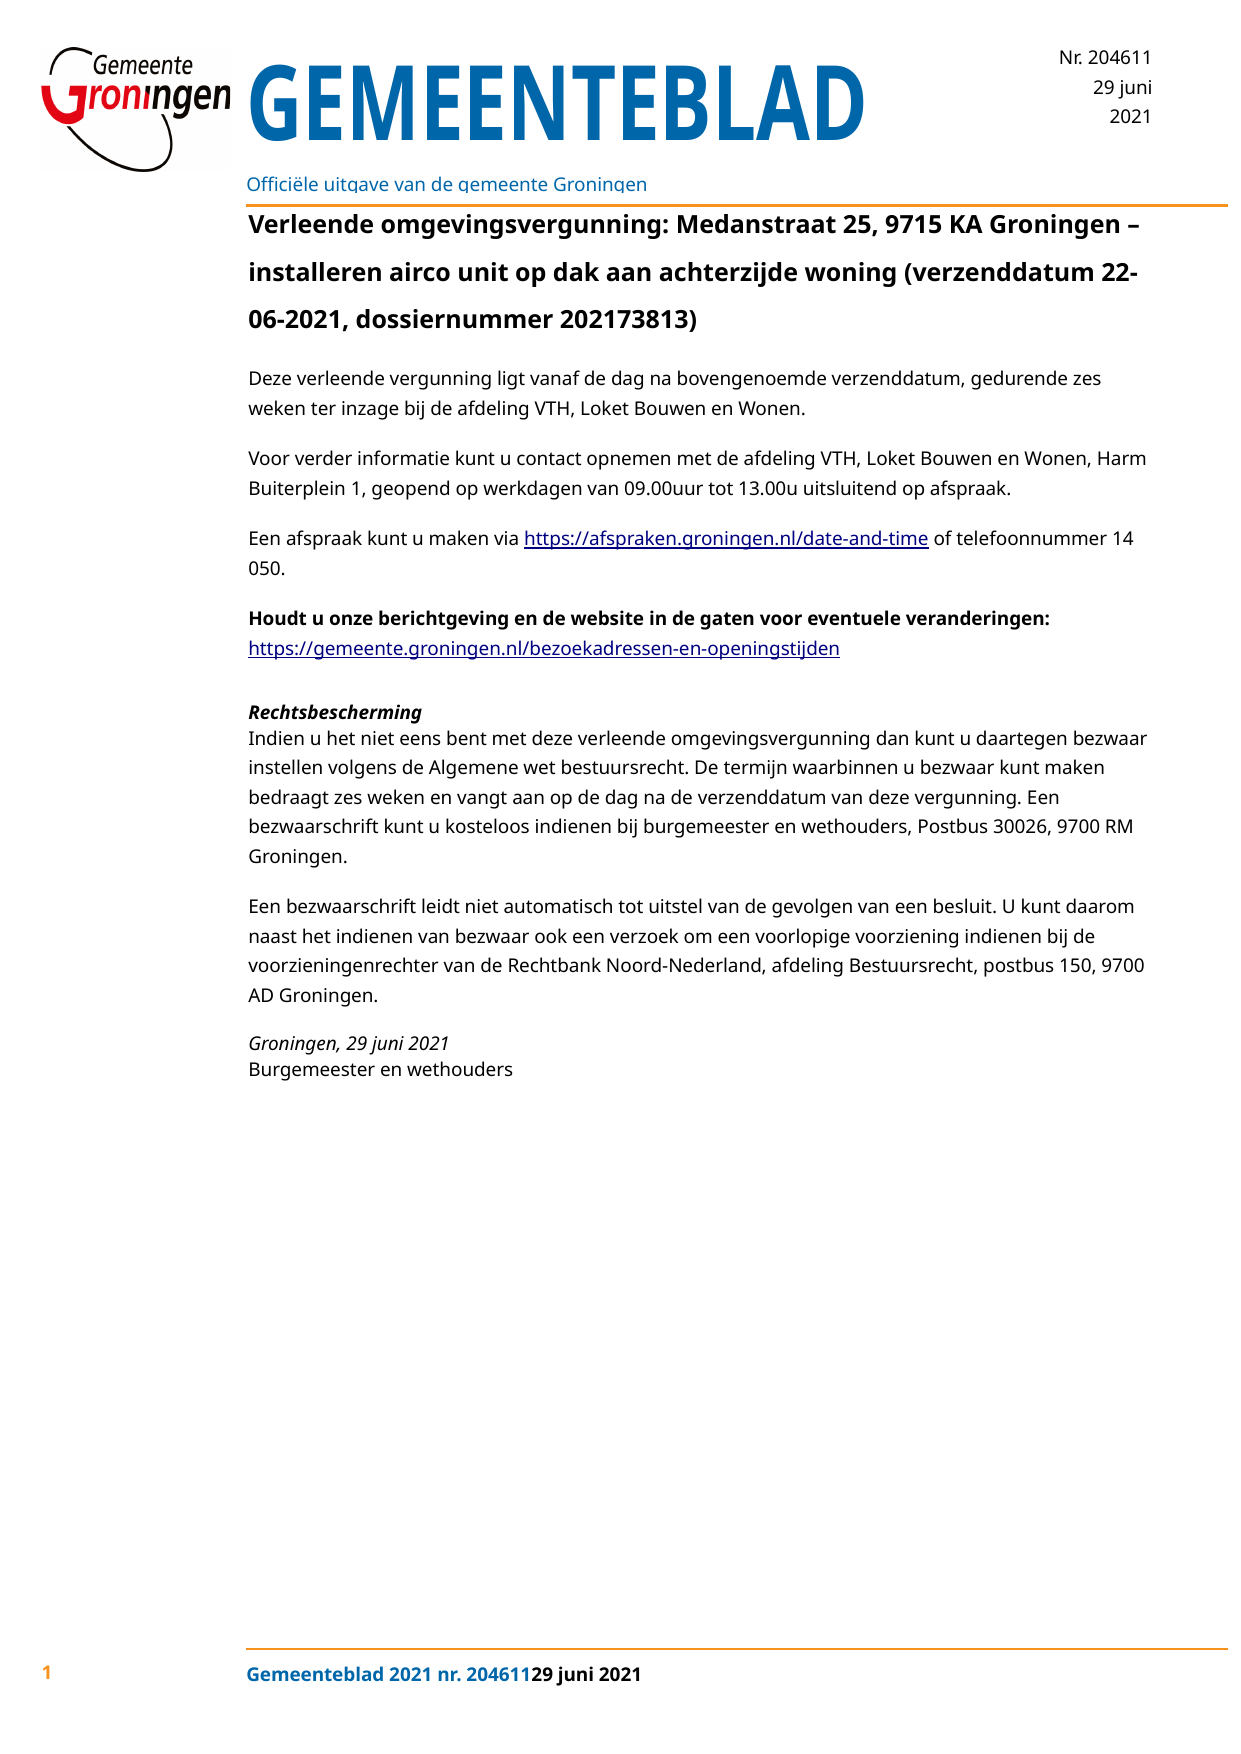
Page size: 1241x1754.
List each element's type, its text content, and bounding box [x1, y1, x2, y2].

text Voor verder informatie kunt u contact opnemen met de afdeling VTH, Loket Bouwen en Wonen, Harm Buiterplein 1, geopend op werkdagen van 09.00uur tot 13.00u uitsluitend op afspraak. [248, 446, 1152, 501]
text Indien u het niet eens bent met deze verleende omgevingsvergunning dan kunt u daartegen bezwaar instellen volgens de Algemene wet bestuursrecht. De termijn waarbinnen u bezwaar kunt maken bedraagt zes weken en vangt aan op de dag na de verzenddatum van deze vergunning. Een bezwaarschrift kunt u kosteloos indienen bij burgemeester en wethouders, Postbus 30026, 9700 RM Groningen. [248, 725, 1152, 869]
text Een bezwaarschrift leidt niet automatisch tot uitstel van de gevolgen van een besluit. U kunt daarom naast het indienen van bezwaar ook een verzoek om een voorlopige voorziening indienen bij de voorzieningenrechter van de Rechtbank Noord-Nederland, afdeling Bestuursrecht, postbus 150, 9700 AD Groningen. [248, 893, 1152, 1008]
text Verleende omgevingsvergunning: Medanstraat 25, 9715 KA Groningen – installeren airco unit op dak aan achterzijde woning (verzenddatum 22-06-2021, dossiernummer 202173813) [248, 207, 1152, 336]
text Houdt u onze berichtgeving en de website in de gaten voor eventuele veranderingen: https://gemeente.groningen.nl/bezoekadressen-en-openingstijden [248, 606, 1152, 661]
text Groningen, 29 juni 2021 [248, 1030, 1152, 1056]
text Rechtsbescherming [248, 699, 1152, 725]
picture [41, 47, 231, 172]
text Deze verleende vergunning ligt vanaf de dag na bovengenoemde verzenddatum, gedurende zes weken ter inzage bij de afdeling VTH, Loket Bouwen en Wonen. [248, 366, 1152, 421]
text Een afspraak kunt u maken via https://afspraken.groningen.nl/date-and-time of telefoonnummer 14 050. [248, 526, 1152, 581]
text Burgemeester en wethouders [248, 1056, 1152, 1082]
